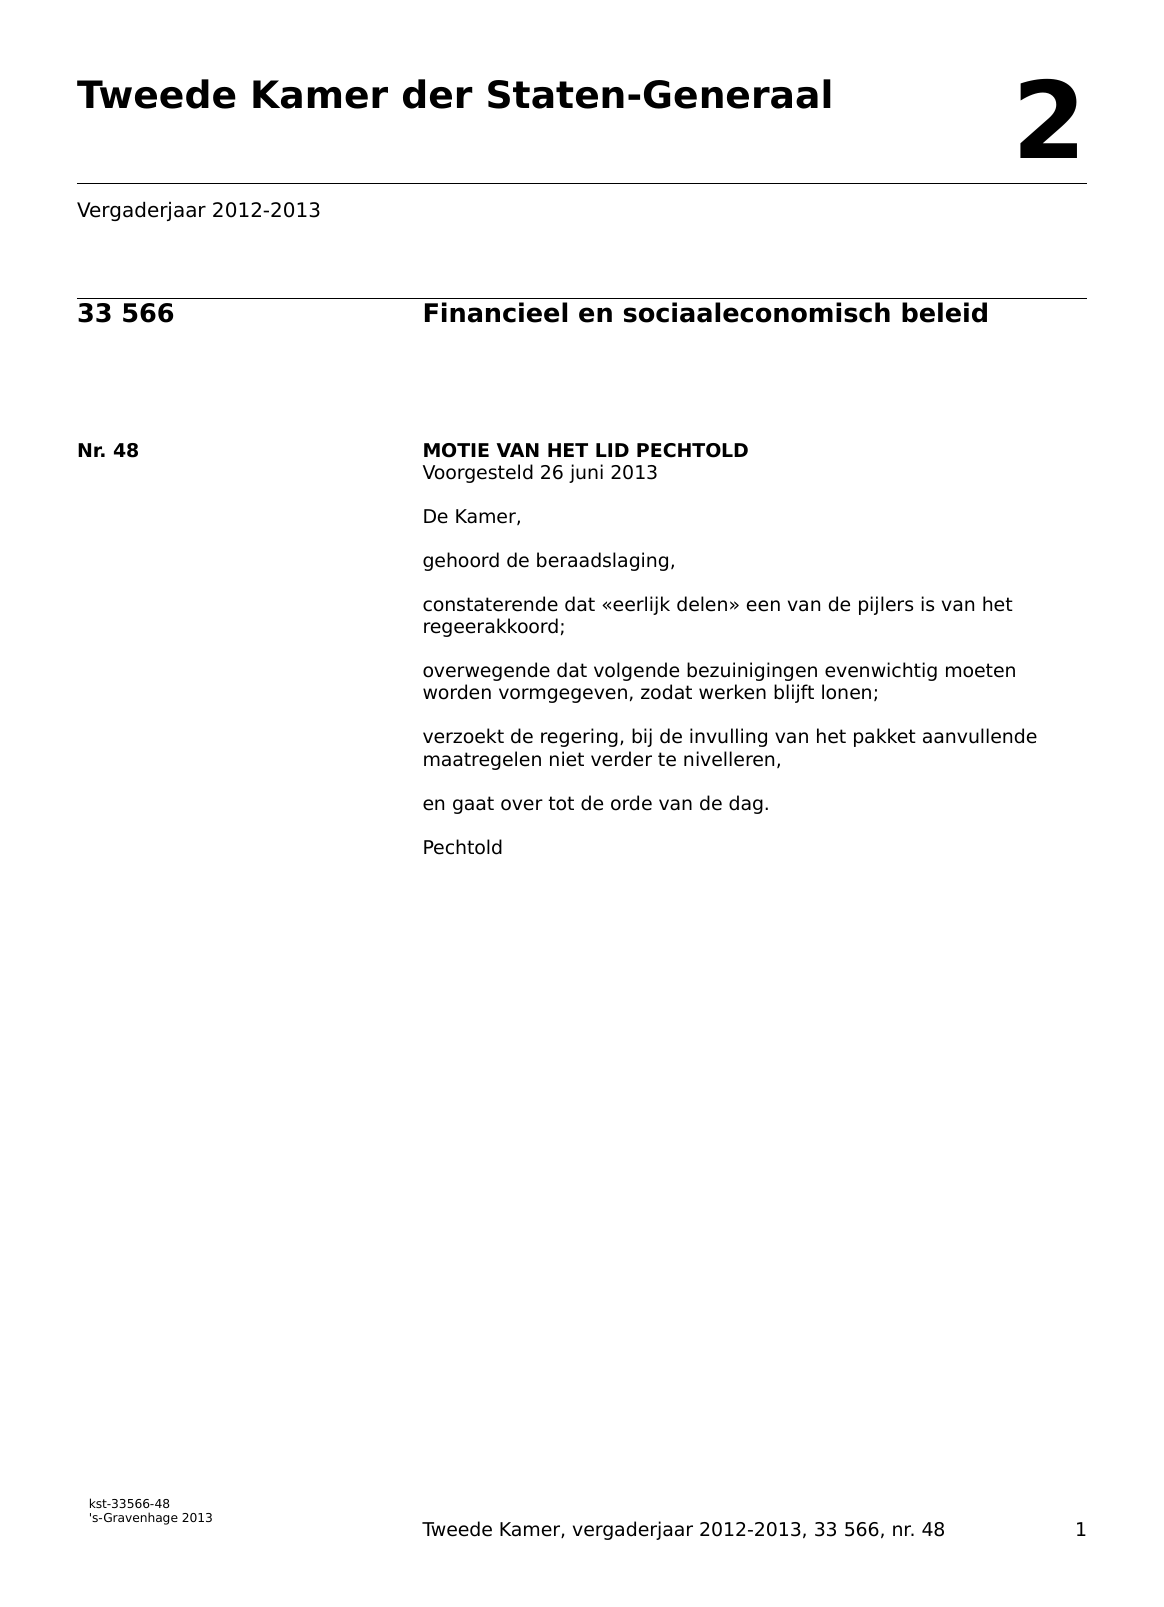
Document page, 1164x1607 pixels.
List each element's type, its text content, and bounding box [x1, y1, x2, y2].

table_cell Vergaderjaar 2012-2013 [77, 184, 1087, 298]
table_header 2 [886, 59, 1087, 183]
text De Kamer, [422, 506, 1087, 528]
text Pechtold [422, 837, 1087, 859]
text overwegende dat volgende bezuinigingen evenwichtig moeten worden vormgegeven, zodat werken blijft lonen; [422, 660, 1087, 704]
table_header Tweede Kamer der Staten-Generaal [77, 59, 886, 183]
subtitle 33 566 Financieel en sociaaleconomisch beleid [77, 299, 1087, 329]
text constaterende dat «eerlijk delen» een van de pijlers is van het regeerakkoord; [422, 594, 1087, 638]
text 's-Gravenhage 2013 [88, 1511, 323, 1525]
text gehoord de beraadslaging, [422, 550, 1087, 572]
subtitle Nr. 48 MOTIE VAN HET LID PECHTOLD [77, 440, 1087, 462]
text kst-33566-48 [88, 1497, 323, 1511]
text Voorgesteld 26 juni 2013 [422, 462, 1087, 484]
text en gaat over tot de orde van de dag. [422, 793, 1087, 814]
text verzoekt de regering, bij de invulling van het pakket aanvullende maatregelen niet verder te nivelleren, [422, 726, 1087, 770]
